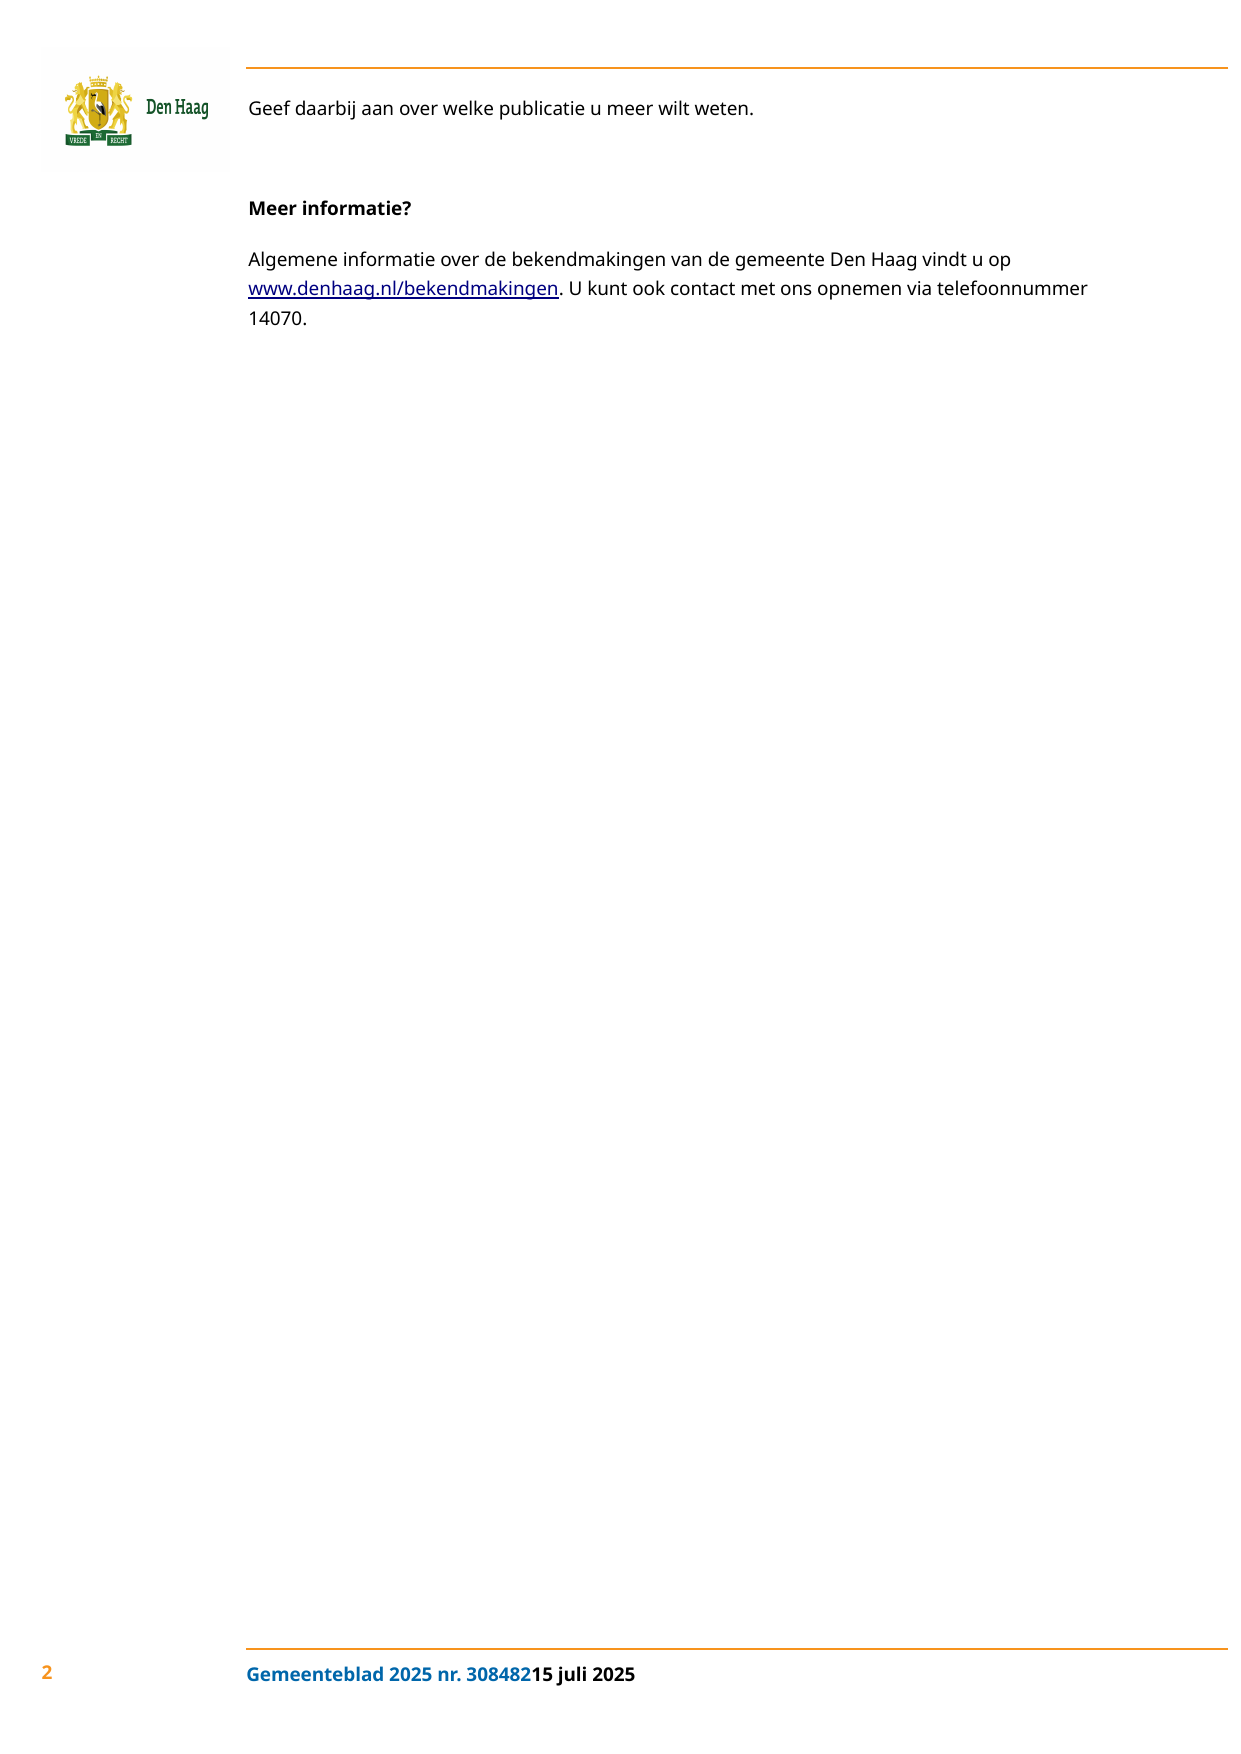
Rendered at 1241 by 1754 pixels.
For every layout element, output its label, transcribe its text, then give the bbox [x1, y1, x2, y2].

text Algemene informatie over de bekendmakingen van de gemeente Den Haag vindt u op www.denhaag.nl/bekendmakingen. U kunt ook contact met ons opnemen via telefoonnummer 14070. [248, 246, 1152, 331]
text Geef daarbij aan over welke publicatie u meer wilt weten. [248, 95, 1152, 121]
picture [41, 47, 231, 172]
text Meer informatie? [248, 196, 1152, 221]
